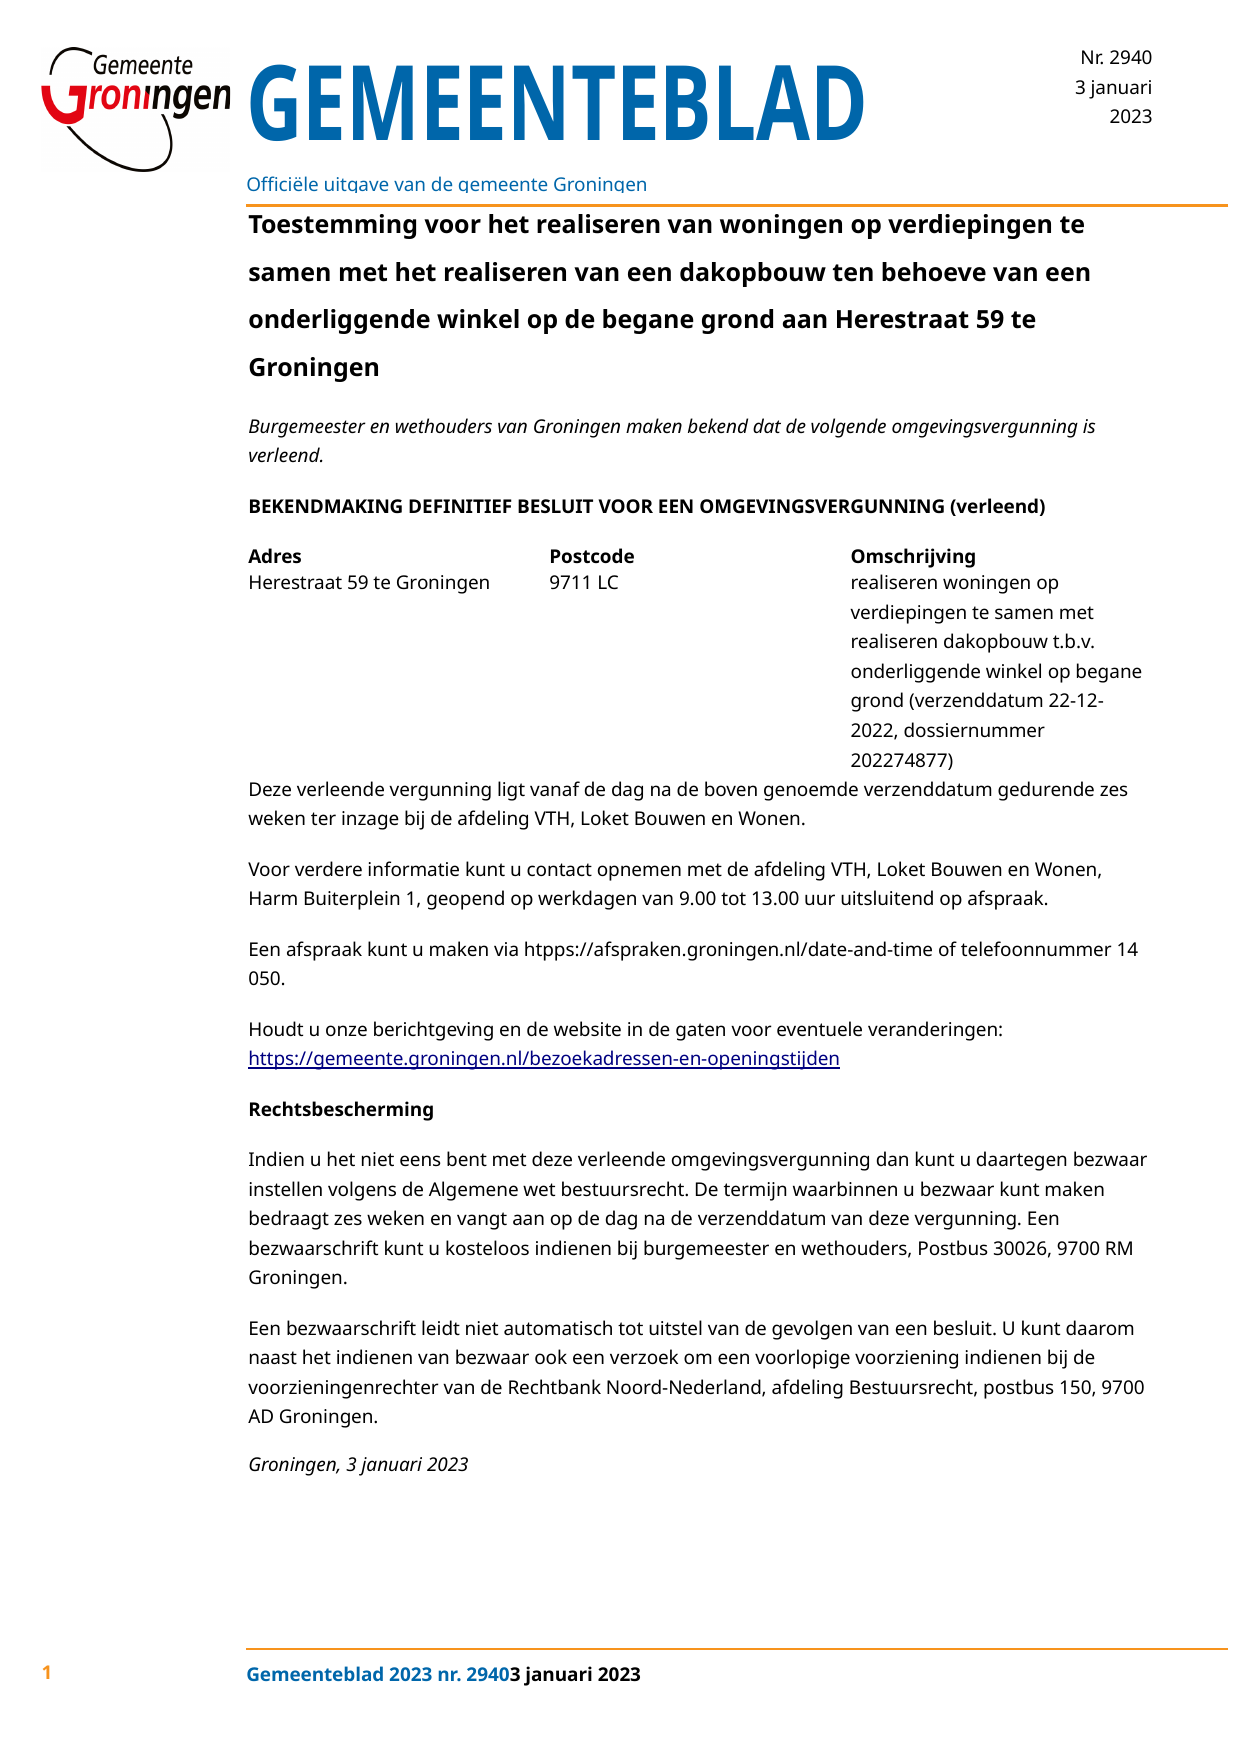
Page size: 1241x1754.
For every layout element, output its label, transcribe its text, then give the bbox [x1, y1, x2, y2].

text Rechtsbescherming [248, 1096, 1152, 1122]
text Voor verdere informatie kunt u contact opnemen met de afdeling VTH, Loket Bouwen en Wonen, Harm Buiterplein 1, geopend op werkdagen van 9.00 tot 13.00 uur uitsluitend op afspraak. [248, 856, 1152, 911]
text Een afspraak kunt u maken via htpps://afspraken.groningen.nl/date-and-time of telefoonnummer 14 050. [248, 936, 1152, 991]
text Groningen, 3 januari 2023 [248, 1452, 1152, 1477]
table_cell 9711 LC [549, 569, 850, 773]
text Burgemeester en wethouders van Groningen maken bekend dat de volgende omgevingsvergunning is verleend. [248, 413, 1152, 468]
table_header Omschrijving [850, 544, 1152, 569]
text Toestemming voor het realiseren van woningen op verdiepingen te samen met het realiseren van een dakopbouw ten behoeve van een onderliggende winkel op de begane grond aan Herestraat 59 te Groningen [248, 207, 1152, 384]
text Indien u het niet eens bent met deze verleende omgevingsvergunning dan kunt u daartegen bezwaar instellen volgens de Algemene wet bestuursrecht. De termijn waarbinnen u bezwaar kunt maken bedraagt zes weken en vangt aan op de dag na de verzenddatum van deze vergunning. Een bezwaarschrift kunt u kosteloos indienen bij burgemeester en wethouders, Postbus 30026, 9700 RM Groningen. [248, 1146, 1152, 1290]
text Deze verleende vergunning ligt vanaf de dag na de boven genoemde verzenddatum gedurende zes weken ter inzage bij de afdeling VTH, Loket Bouwen en Wonen. [248, 776, 1152, 831]
table_header Postcode [549, 544, 850, 569]
table_cell Herestraat 59 te Groningen [248, 569, 549, 773]
table_cell realiseren woningen op verdiepingen te samen met realiseren dakopbouw t.b.v. onderliggende winkel op begane grond (verzenddatum 22-12-2022, dossiernummer 202274877) [850, 569, 1152, 773]
table_header Adres [248, 544, 549, 569]
text Een bezwaarschrift leidt niet automatisch tot uitstel van de gevolgen van een besluit. U kunt daarom naast het indienen van bezwaar ook een verzoek om een voorlopige voorziening indienen bij de voorzieningenrechter van de Rechtbank Noord-Nederland, afdeling Bestuursrecht, postbus 150, 9700 AD Groningen. [248, 1315, 1152, 1429]
picture [41, 47, 231, 172]
text BEKENDMAKING DEFINITIEF BESLUIT VOOR EEN OMGEVINGSVERGUNNING (verleend) [248, 493, 1152, 519]
text Houdt u onze berichtgeving en de website in de gaten voor eventuele veranderingen: https://gemeente.groningen.nl/bezoekadressen-en-openingstijden [248, 1016, 1152, 1071]
